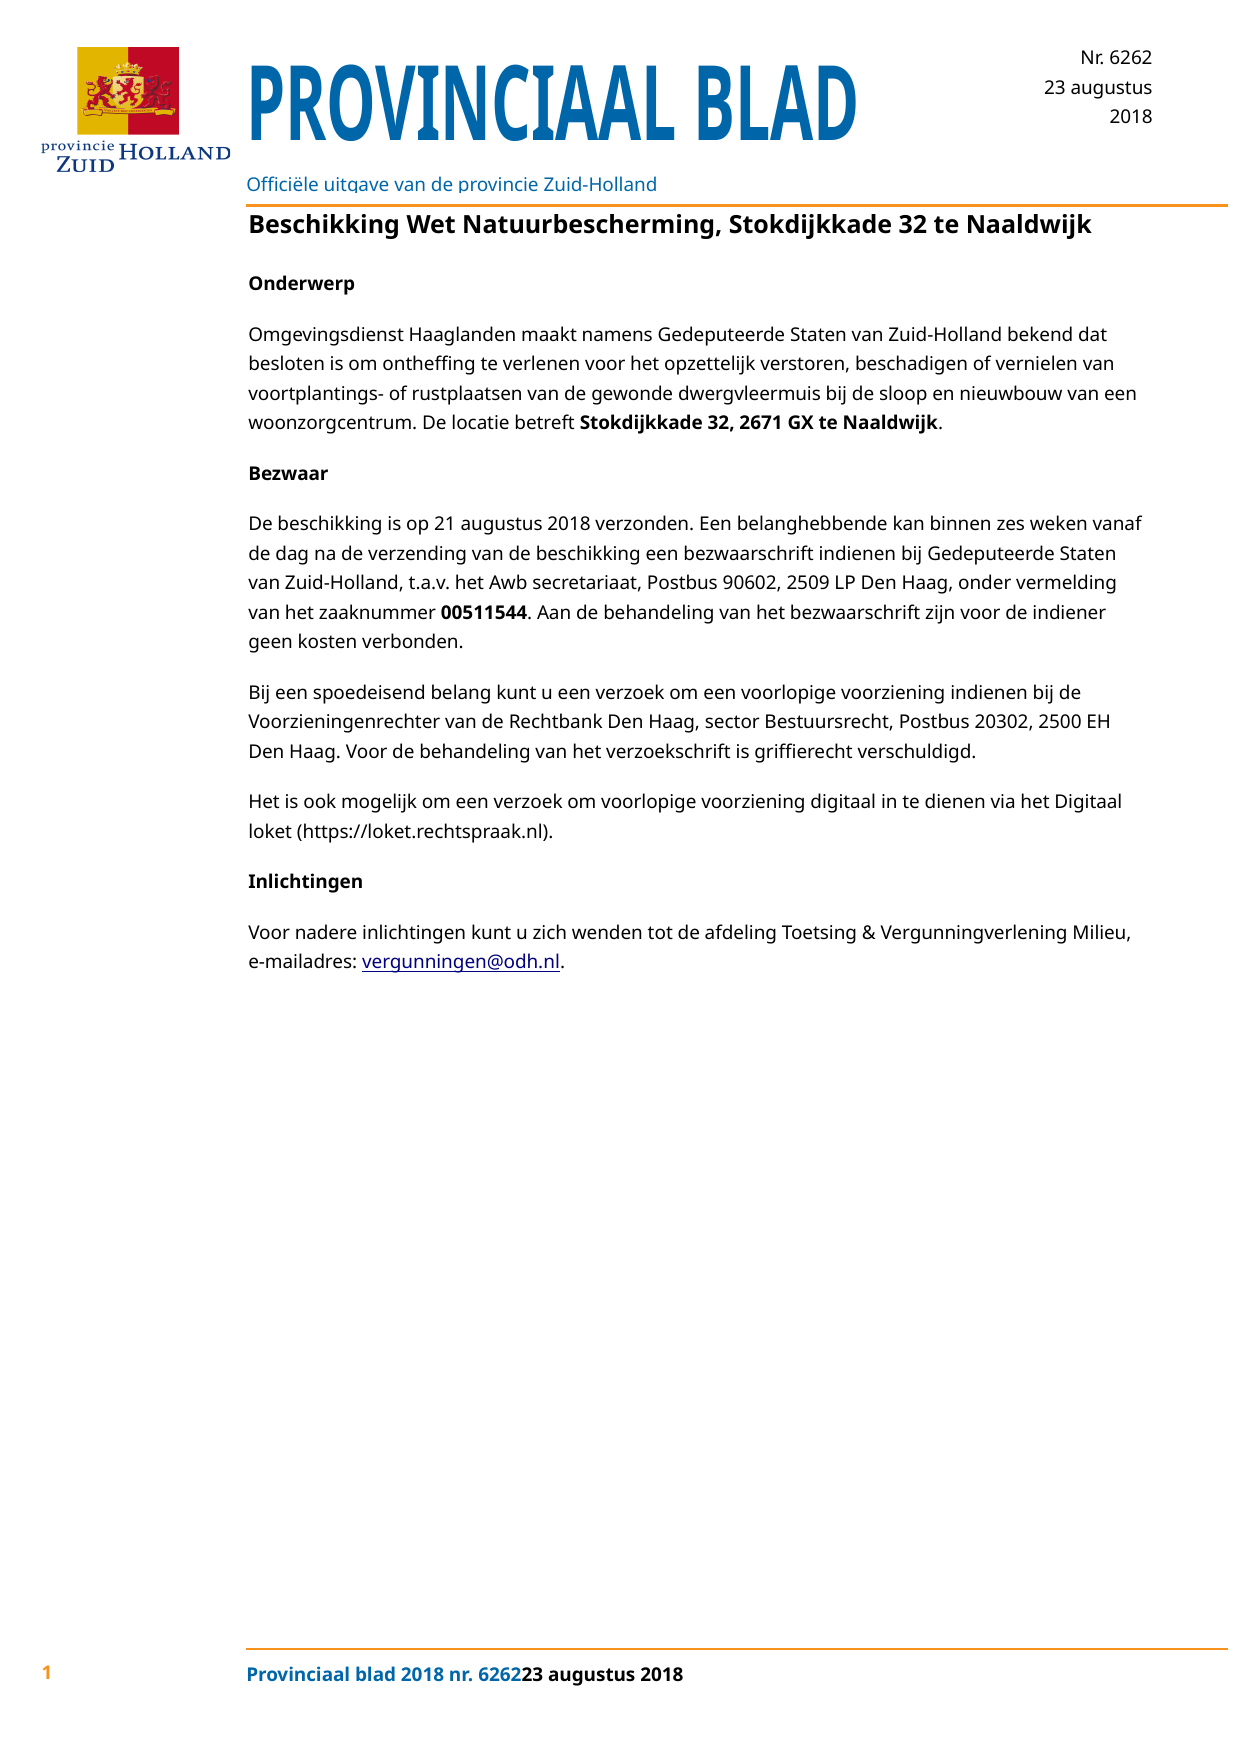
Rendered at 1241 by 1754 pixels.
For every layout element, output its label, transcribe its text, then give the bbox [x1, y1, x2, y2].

text Het is ook mogelijk om een verzoek om voorlopige voorziening digitaal in te dienen via het Digitaal loket (https://loket.rechtspraak.nl). [248, 789, 1152, 844]
picture [41, 47, 231, 172]
text Omgevingsdienst Haaglanden maakt namens Gedeputeerde Staten van Zuid-Holland bekend dat besloten is om ontheffing te verlenen voor het opzettelijk verstoren, beschadigen of vernielen van voortplantings- of rustplaatsen van de gewonde dwergvleermuis bij de sloop en nieuwbouw van een woonzorgcentrum. De locatie betreft Stokdijkkade 32, 2671 GX te Naaldwijk. [248, 321, 1152, 435]
text De beschikking is op 21 augustus 2018 verzonden. Een belanghebbende kan binnen zes weken vanaf de dag na de verzending van de beschikking een bezwaarschrift indienen bij Gedeputeerde Staten van Zuid-Holland, t.a.v. het Awb secretariaat, Postbus 90602, 2509 LP Den Haag, onder vermelding van het zaaknummer 00511544. Aan de behandeling van het bezwaarschrift zijn voor de indiener geen kosten verbonden. [248, 510, 1152, 654]
text Onderwerp [248, 270, 1152, 296]
text Bij een spoedeisend belang kunt u een verzoek om een voorlopige voorziening indienen bij de Voorzieningenrechter van de Rechtbank Den Haag, sector Bestuursrecht, Postbus 20302, 2500 EH Den Haag. Voor de behandeling van het verzoekschrift is griffierecht verschuldigd. [248, 679, 1152, 764]
text Beschikking Wet Natuurbescherming, Stokdijkkade 32 te Naaldwijk [248, 207, 1152, 241]
text Voor nadere inlichtingen kunt u zich wenden tot de afdeling Toetsing & Vergunningverlening Milieu, e-mailadres: vergunningen@odh.nl. [248, 919, 1152, 974]
text Inlichtingen [248, 869, 1152, 894]
text Bezwaar [248, 460, 1152, 486]
